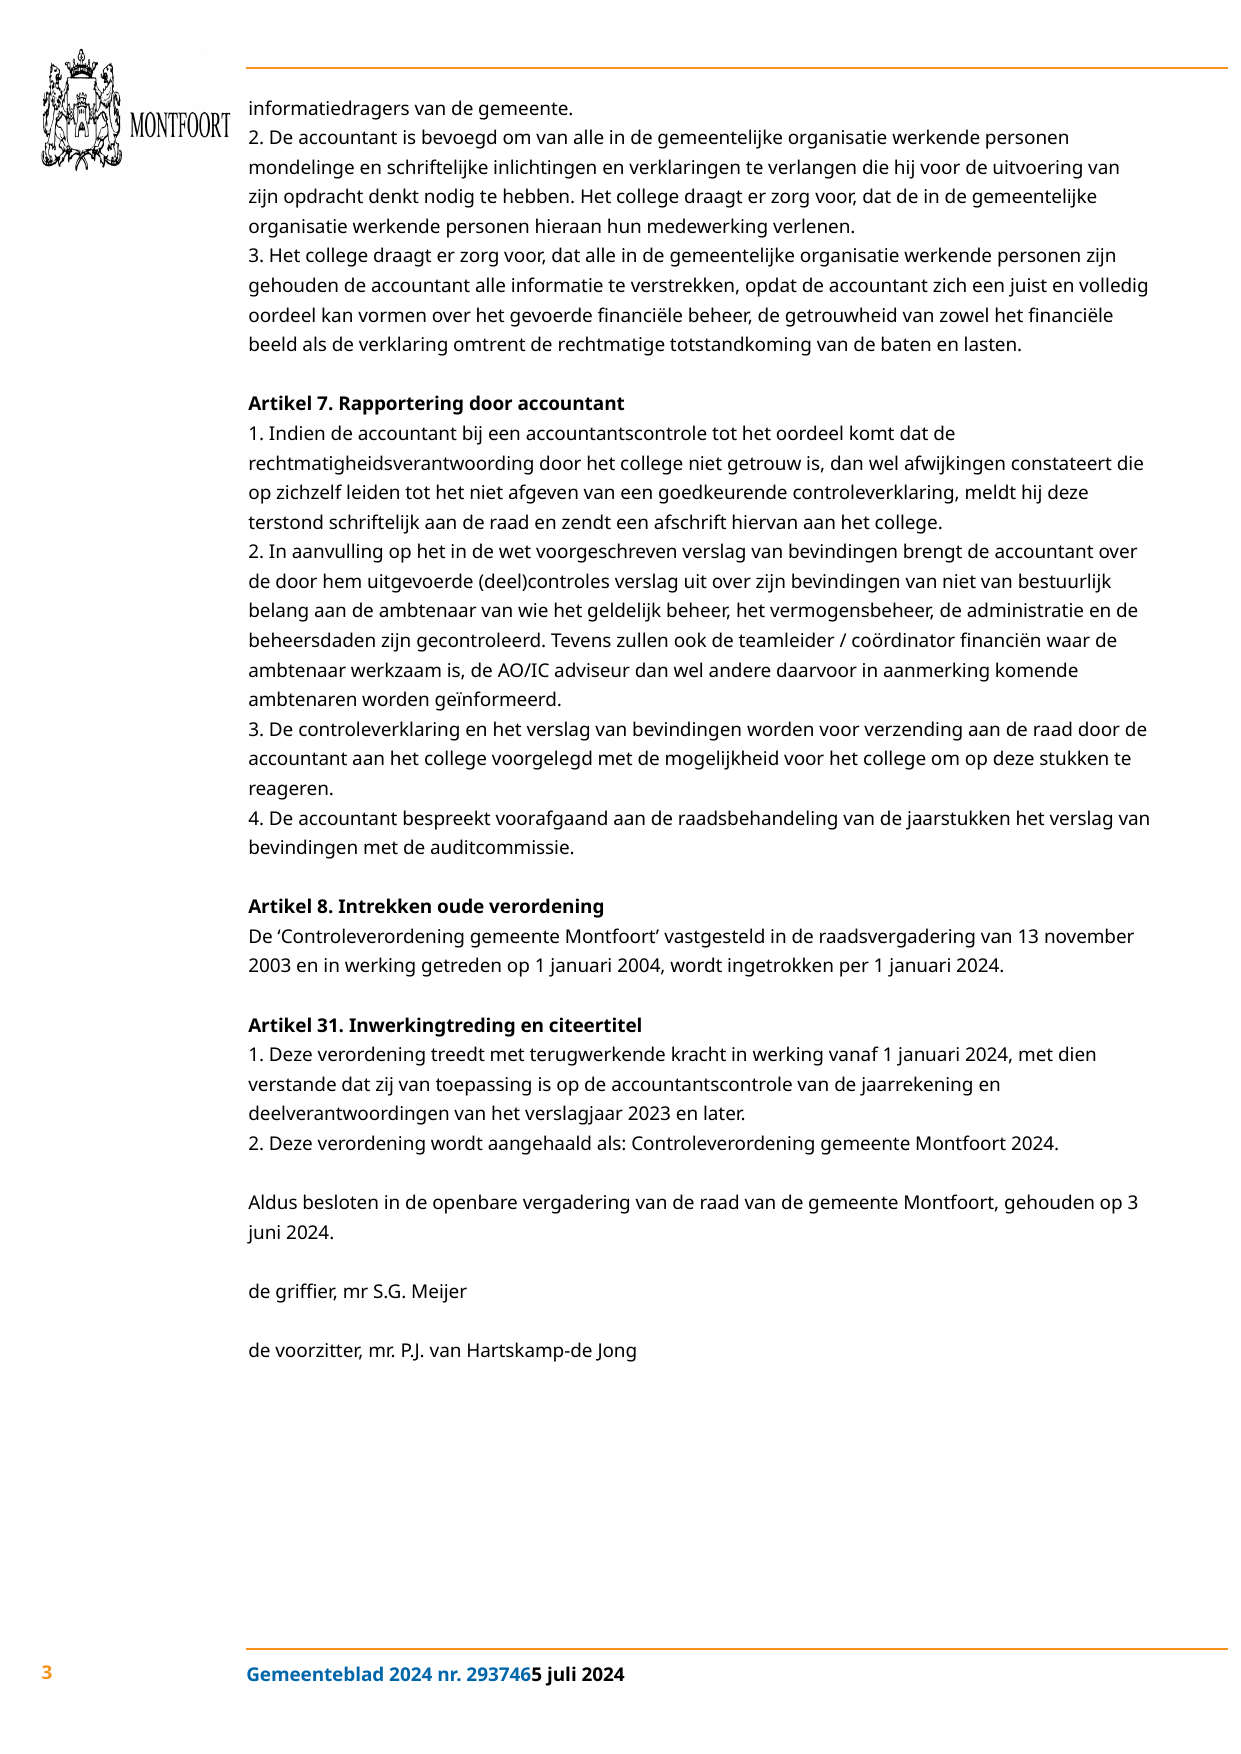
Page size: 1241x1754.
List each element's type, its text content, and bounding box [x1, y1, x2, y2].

text 4. De accountant bespreekt voorafgaand aan de raadsbehandeling van de jaarstukken het verslag van bevindingen met de auditcommissie. [248, 805, 1152, 860]
text De ‘Controleverordening gemeente Montfoort’ vastgesteld in de raadsvergadering van 13 november 2003 en in werking getreden op 1 januari 2004, wordt ingetrokken per 1 januari 2024. [248, 923, 1152, 978]
text 3. De controleverklaring en het verslag van bevindingen worden voor verzending aan de raad door de accountant aan het college voorgelegd met de mogelijkheid voor het college om op deze stukken te reageren. [248, 716, 1152, 801]
text Artikel 31. Inwerkingtreding en citeertitel [248, 1012, 1152, 1038]
text 3. Het college draagt er zorg voor, dat alle in de gemeentelijke organisatie werkende personen zijn gehouden de accountant alle informatie te verstrekken, opdat de accountant zich een juist en volledig oordeel kan vormen over het gevoerde financiële beheer, de getrouwheid van zowel het financiële beeld als de verklaring omtrent de rechtmatige totstandkoming van de baten en lasten. [248, 243, 1152, 357]
text 2. De accountant is bevoegd om van alle in de gemeentelijke organisatie werkende personen mondelinge en schriftelijke inlichtingen en verklaringen te verlangen die hij voor de uitvoering van zijn opdracht denkt nodig te hebben. Het college draagt er zorg voor, dat de in de gemeentelijke organisatie werkende personen hieraan hun medewerking verlenen. [248, 124, 1152, 239]
text 1. Indien de accountant bij een accountantscontrole tot het oordeel komt dat de rechtmatigheidsverantwoording door het college niet getrouw is, dan wel afwijkingen constateert die op zichzelf leiden tot het niet afgeven van een goedkeurende controleverklaring, meldt hij deze terstond schriftelijk aan de raad en zendt een afschrift hiervan aan het college. [248, 420, 1152, 535]
text 2. In aanvulling op het in de wet voorgeschreven verslag van bevindingen brengt de accountant over de door hem uitgevoerde (deel)controles verslag uit over zijn bevindingen van niet van bestuurlijk belang aan de ambtenaar van wie het geldelijk beheer, het vermogensbeheer, de administratie en de beheersdaden zijn gecontroleerd. Tevens zullen ook de teamleider / coördinator financiën waar de ambtenaar werkzaam is, de AO/IC adviseur dan wel andere daarvoor in aanmerking komende ambtenaren worden geïnformeerd. [248, 538, 1152, 712]
text de griffier, mr S.G. Meijer [248, 1278, 1152, 1304]
text Artikel 7. Rapportering door accountant [248, 391, 1152, 416]
picture [41, 47, 231, 172]
text 1. Deze verordening treedt met terugwerkende kracht in werking vanaf 1 januari 2024, met dien verstande dat zij van toepassing is op de accountantscontrole van de jaarrekening en deelverantwoordingen van het verslagjaar 2023 en later. [248, 1041, 1152, 1126]
text informatiedragers van de gemeente. [248, 95, 1152, 121]
text Aldus besloten in de openbare vergadering van de raad van de gemeente Montfoort, gehouden op 3 juni 2024. [248, 1189, 1152, 1245]
text Artikel 8. Intrekken oude verordening [248, 893, 1152, 919]
text de voorzitter, mr. P.J. van Hartskamp-de Jong [248, 1337, 1152, 1363]
text 2. Deze verordening wordt aangehaald als: Controleverordening gemeente Montfoort 2024. [248, 1130, 1152, 1156]
